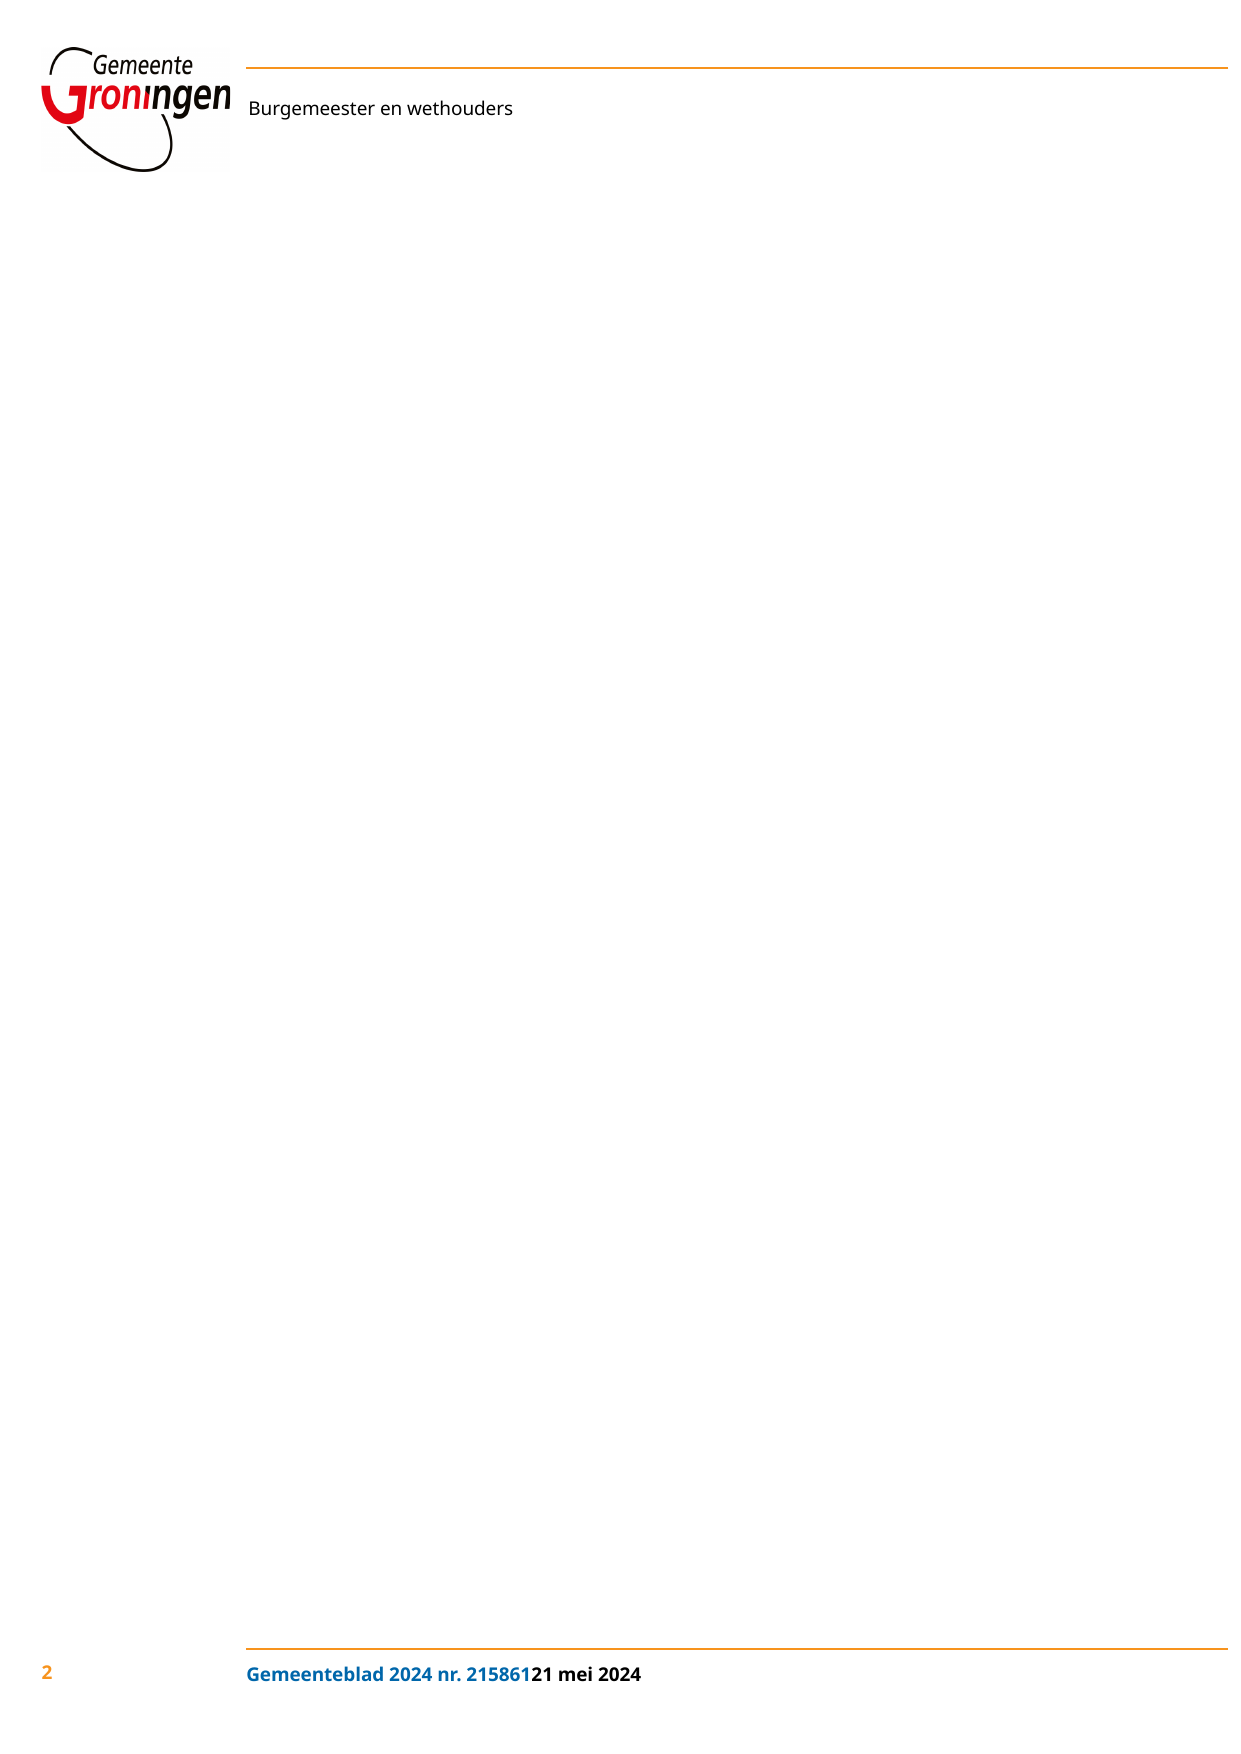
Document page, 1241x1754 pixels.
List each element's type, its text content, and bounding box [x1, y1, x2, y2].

text Burgemeester en wethouders [248, 95, 1152, 121]
picture [41, 47, 231, 172]
